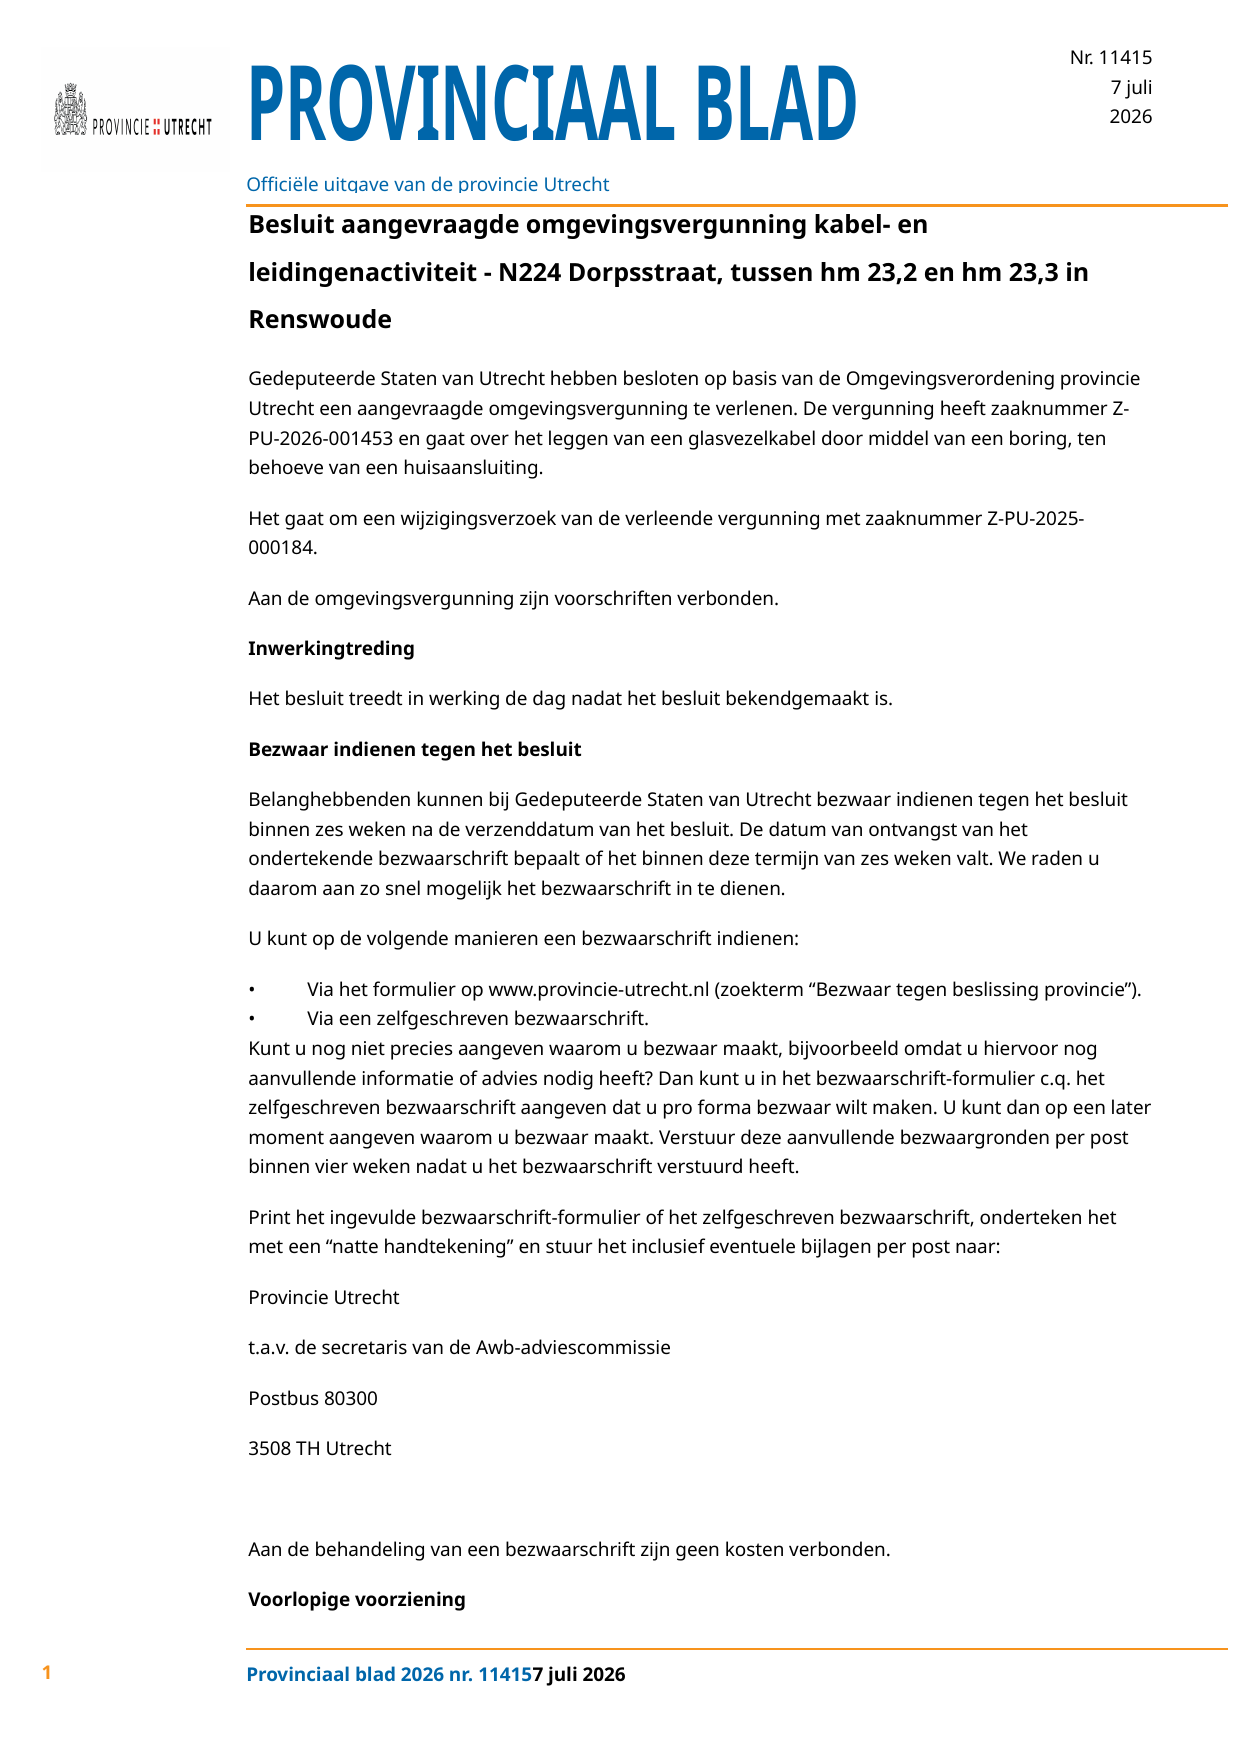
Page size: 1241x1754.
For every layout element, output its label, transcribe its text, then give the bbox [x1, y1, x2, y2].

text Bezwaar indienen tegen het besluit [248, 736, 1152, 762]
text Gedeputeerde Staten van Utrecht hebben besloten op basis van de Omgevingsverordening provincie Utrecht een aangevraagde omgevingsvergunning te verlenen. De vergunning heeft zaaknummer Z-PU-2026-001453 en gaat over het leggen van een glasvezelkabel door middel van een boring, ten behoeve van een huisaansluiting. [248, 366, 1152, 480]
text Het gaat om een wijzigingsverzoek van de verleende vergunning met zaaknummer Z-PU-2025-000184. [248, 505, 1152, 560]
text Print het ingevulde bezwaarschrift-formulier of het zelfgeschreven bezwaarschrift, onderteken het met een “natte handtekening” en stuur het inclusief eventuele bijlagen per post naar: [248, 1204, 1152, 1259]
text U kunt op de volgende manieren een bezwaarschrift indienen: [248, 926, 1152, 951]
text Het besluit treedt in werking de dag nadat het besluit bekendgemaakt is. [248, 686, 1152, 711]
text Voorlopige voorziening [248, 1586, 1152, 1612]
text t.a.v. de secretaris van de Awb-adviescommissie [248, 1334, 1152, 1360]
text Provincie Utrecht [248, 1284, 1152, 1309]
list Via het formulier op www.provincie-utrecht.nl (zoekterm “Bezwaar tegen beslissing provincie”). [248, 976, 1152, 1002]
text Kunt u nog niet precies aangeven waarom u bezwaar maakt, bijvoorbeeld omdat u hiervoor nog aanvullende informatie of advies nodig heeft? Dan kunt u in het bezwaarschrift-formulier c.q. het zelfgeschreven bezwaarschrift aangeven dat u pro forma bezwaar wilt maken. U kunt dan op een later moment aangeven waarom u bezwaar maakt. Verstuur deze aanvullende bezwaargronden per post binnen vier weken nadat u het bezwaarschrift verstuurd heeft. [248, 1035, 1152, 1179]
text Belanghebbenden kunnen bij Gedeputeerde Staten van Utrecht bezwaar indienen tegen het besluit binnen zes weken na de verzenddatum van het besluit. De datum van ontvangst van het ondertekende bezwaarschrift bepaalt of het binnen deze termijn van zes weken valt. We raden u daarom aan zo snel mogelijk het bezwaarschrift in te dienen. [248, 786, 1152, 901]
text 3508 TH Utrecht [248, 1435, 1152, 1461]
text Besluit aangevraagde omgevingsvergunning kabel- en leidingenactiviteit - N224 Dorpsstraat, tussen hm 23,2 en hm 23,3 in Renswoude [248, 207, 1152, 336]
text Postbus 80300 [248, 1385, 1152, 1410]
picture [41, 47, 231, 172]
text Inwerkingtreding [248, 635, 1152, 661]
list Via een zelfgeschreven bezwaarschrift. [248, 1006, 1152, 1031]
text Aan de omgevingsvergunning zijn voorschriften verbonden. [248, 585, 1152, 610]
text Aan de behandeling van een bezwaarschrift zijn geen kosten verbonden. [248, 1536, 1152, 1562]
